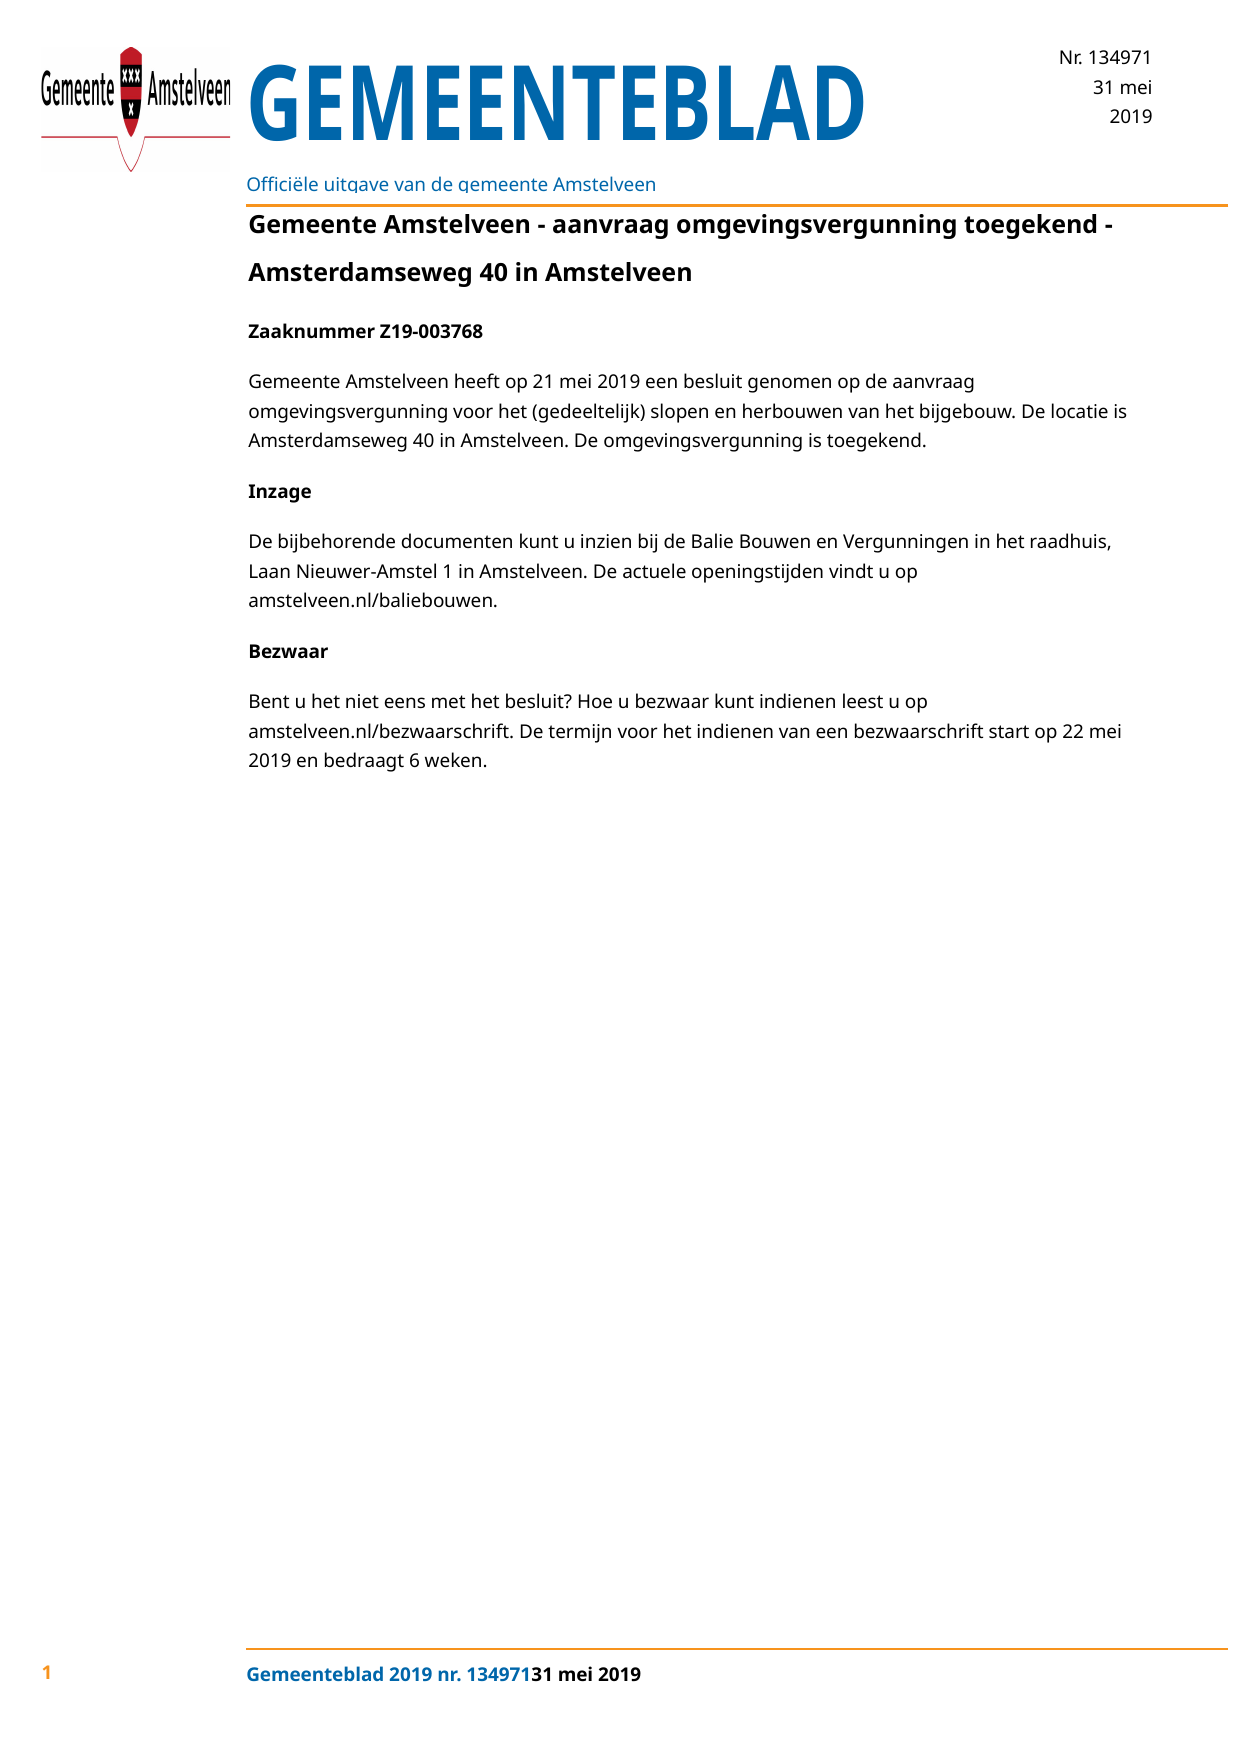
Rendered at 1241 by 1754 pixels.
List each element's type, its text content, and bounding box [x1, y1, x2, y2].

text Bent u het niet eens met het besluit? Hoe u bezwaar kunt indienen leest u op amstelveen.nl/bezwaarschrift. De termijn voor het indienen van een bezwaarschrift start op 22 mei 2019 en bedraagt 6 weken. [248, 688, 1152, 773]
text Inzage [248, 478, 1152, 504]
picture [41, 47, 231, 172]
text De bijbehorende documenten kunt u inzien bij de Balie Bouwen en Vergunningen in het raadhuis, Laan Nieuwer-Amstel 1 in Amstelveen. De actuele openingstijden vindt u op amstelveen.nl/baliebouwen. [248, 528, 1152, 613]
text Gemeente Amstelveen - aanvraag omgevingsvergunning toegekend - Amsterdamseweg 40 in Amstelveen [248, 207, 1152, 288]
text Gemeente Amstelveen heeft op 21 mei 2019 een besluit genomen op de aanvraag omgevingsvergunning voor het (gedeeltelijk) slopen en herbouwen van het bijgebouw. De locatie is Amsterdamseweg 40 in Amstelveen. De omgevingsvergunning is toegekend. [248, 368, 1152, 453]
text Bezwaar [248, 638, 1152, 664]
text Zaaknummer Z19-003768 [248, 318, 1152, 344]
